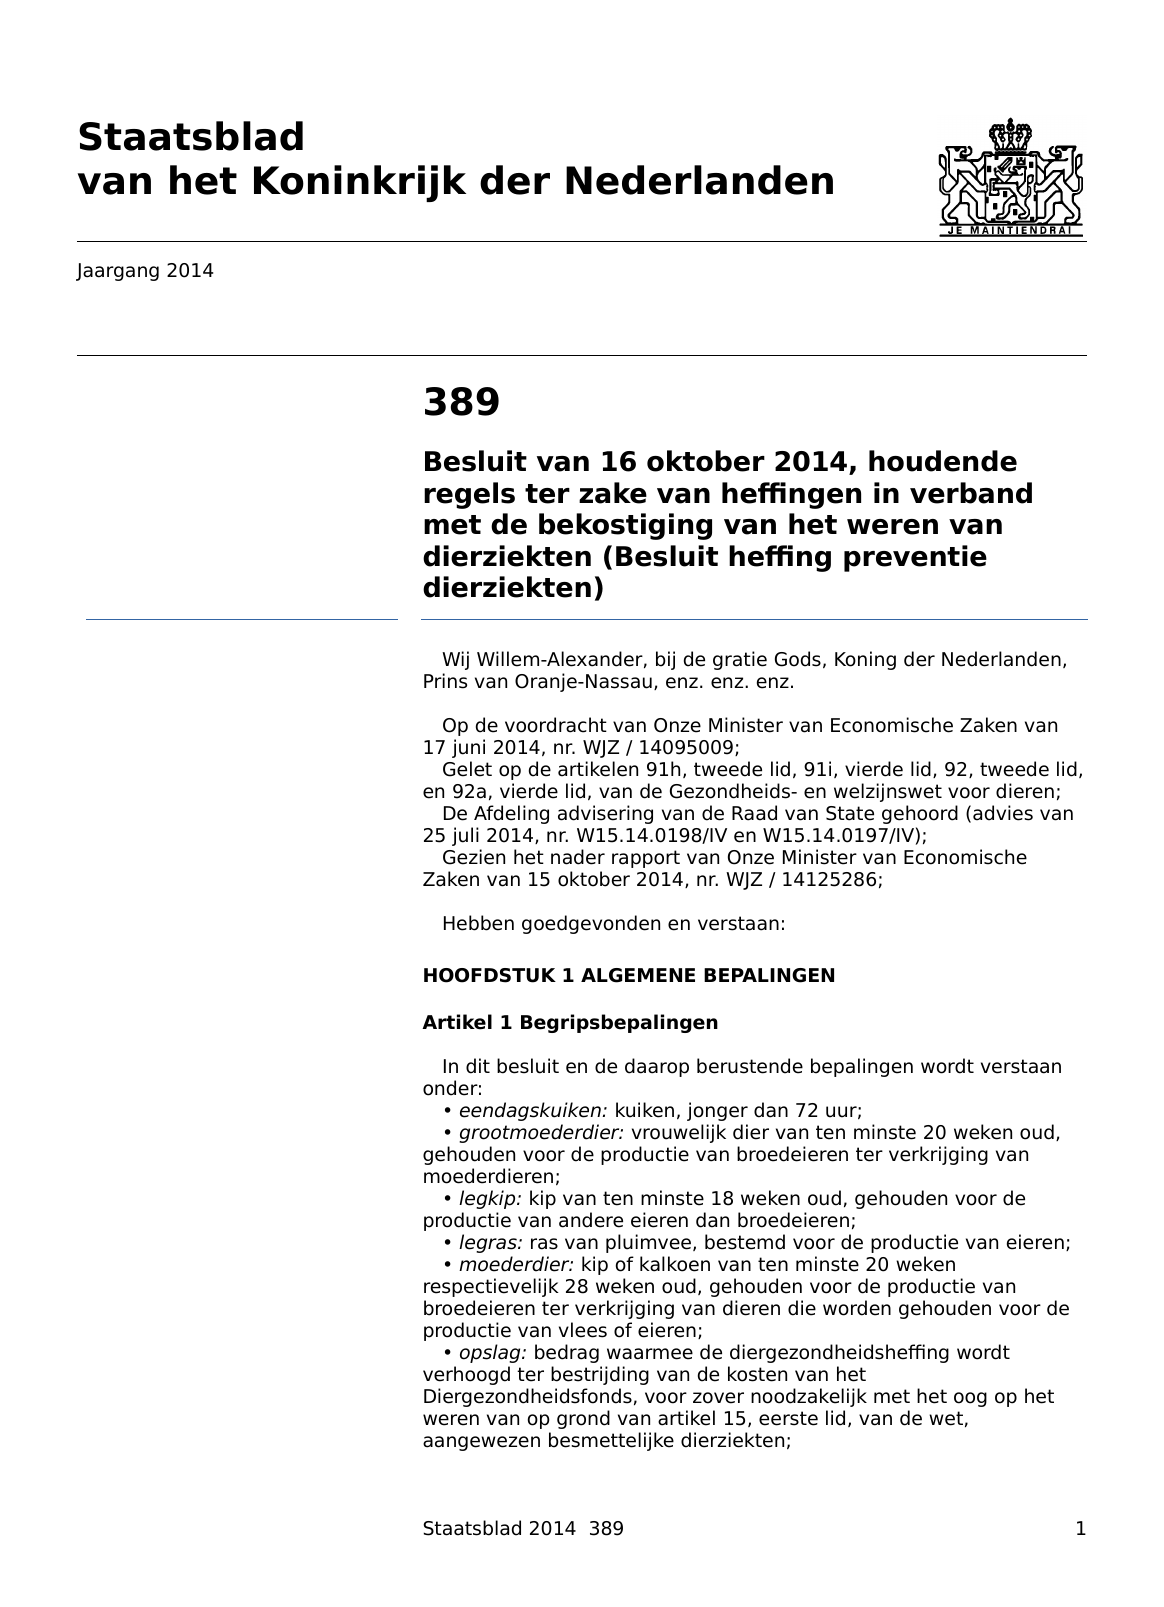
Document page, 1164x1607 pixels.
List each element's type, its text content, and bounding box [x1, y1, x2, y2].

text • eendagskuiken: kuiken, jonger dan 72 uur; [422, 1100, 1087, 1122]
text Op de voordracht van Onze Minister van Economische Zaken van 17 juni 2014, nr. WJZ / 14095009; [422, 715, 1087, 759]
text In dit besluit en de daarop berustende bepalingen wordt verstaan onder: [422, 1056, 1087, 1100]
text • legkip: kip van ten minste 18 weken oud, gehouden voor de productie van andere eieren dan broedeieren; [422, 1188, 1087, 1232]
text • grootmoederdier: vrouwelijk dier van ten minste 20 weken oud, gehouden voor de productie van broedeieren ter verkrijging van moederdieren; [422, 1122, 1087, 1188]
text Gelet op de artikelen 91h, tweede lid, 91i, vierde lid, 92, tweede lid, en 92a, vierde lid, van de Gezondheids- en welzijnswet voor dieren; [422, 759, 1087, 803]
text • moederdier: kip of kalkoen van ten minste 20 weken respectievelijk 28 weken oud, gehouden voor de productie van broedeieren ter verkrijging van dieren die worden gehouden voor de productie van vlees of eieren; [422, 1254, 1087, 1342]
subtitle 389 [422, 381, 1087, 424]
table_header [886, 100, 1087, 241]
text Gezien het nader rapport van Onze Minister van Economische Zaken van 15 oktober 2014, nr. WJZ / 14125286; [422, 847, 1087, 891]
subtitle Artikel 1 Begripsbepalingen [422, 1012, 1087, 1034]
text De Afdeling advisering van de Raad van State gehoord (advies van 25 juli 2014, nr. W15.14.0198/IV en W15.14.0197/IV); [422, 803, 1087, 847]
table_header Staatsblad van het Koninkrijk der Nederlanden [77, 100, 886, 241]
text Besluit van 16 oktober 2014, houdende regels ter zake van heffingen in verband met de bekostiging van het weren van dierziekten (Besluit heffing preventie dierziekten) [422, 447, 1087, 604]
text • opslag: bedrag waarmee de diergezondheidsheffing wordt verhoogd ter bestrijding van de kosten van het Diergezondheidsfonds, voor zover noodzakelijk met het oog op het weren van op grond van artikel 15, eerste lid, van de wet, aangewezen besmettelijke dierziekten; [422, 1342, 1087, 1452]
table_cell Jaargang 2014 [77, 242, 1087, 355]
text • legras: ras van pluimvee, bestemd voor de productie van eieren; [422, 1232, 1087, 1254]
picture [936, 115, 1087, 240]
subtitle HOOFDSTUK 1 ALGEMENE BEPALINGEN [422, 965, 1087, 987]
text Hebben goedgevonden en verstaan: [422, 913, 1087, 935]
text Wij Willem-Alexander, bij de gratie Gods, Koning der Nederlanden, Prins van Oranje-Nassau, enz. enz. enz. [422, 649, 1087, 693]
